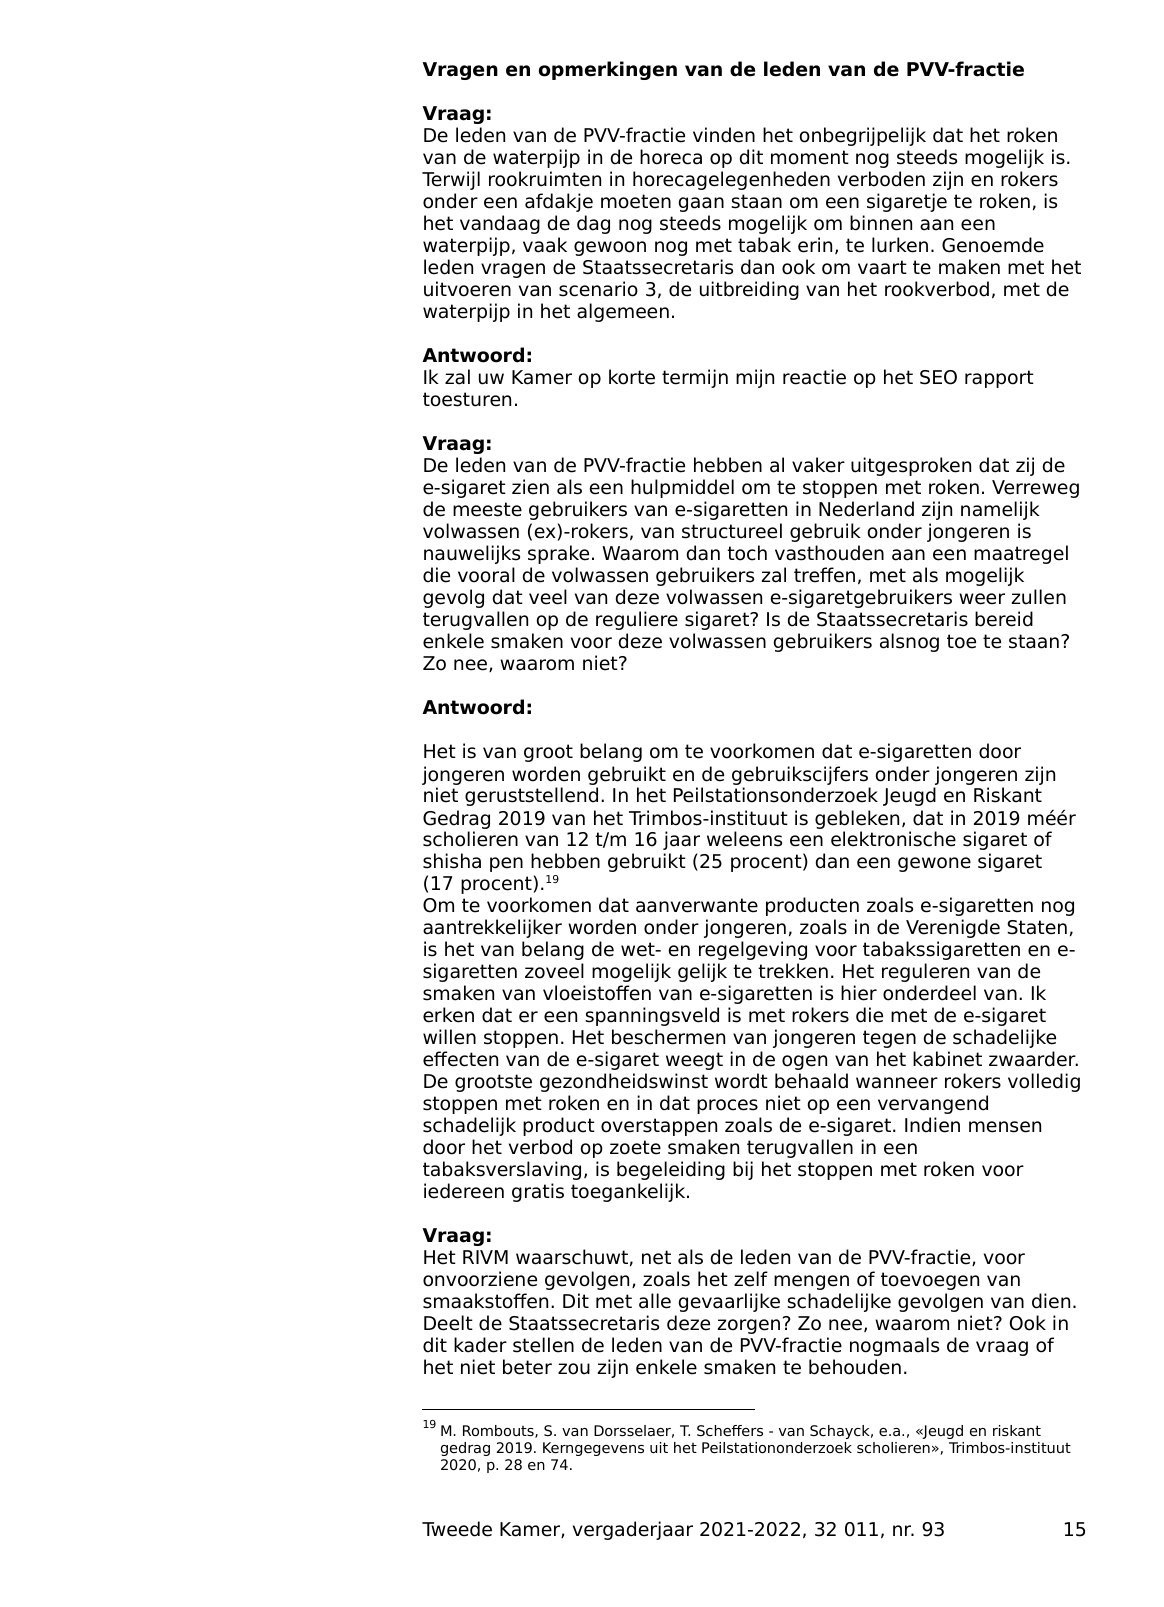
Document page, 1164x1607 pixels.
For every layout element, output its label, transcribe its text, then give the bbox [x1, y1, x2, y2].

text Om te voorkomen dat aanverwante producten zoals e-sigaretten nog aantrekkelijker worden onder jongeren, zoals in de Verenigde Staten, is het van belang de wet- en regelgeving voor tabakssigaretten en e-sigaretten zoveel mogelijk gelijk te trekken. Het reguleren van de smaken van vloeistoffen van e-sigaretten is hier onderdeel van. Ik erken dat er een spanningsveld is met rokers die met de e-sigaret willen stoppen. Het beschermen van jongeren tegen de schadelijke effecten van de e-sigaret weegt in de ogen van het kabinet zwaarder. De grootste gezondheidswinst wordt behaald wanneer rokers volledig stoppen met roken en in dat proces niet op een vervangend schadelijk product overstappen zoals de e-sigaret. Indien mensen door het verbod op zoete smaken terugvallen in een tabaksverslaving, is begeleiding bij het stoppen met roken voor iedereen gratis toegankelijk. [422, 895, 1087, 1203]
text Het is van groot belang om te voorkomen dat e-sigaretten door jongeren worden gebruikt en de gebruikscijfers onder jongeren zijn niet geruststellend. In het Peilstationsonderzoek Jeugd en Riskant Gedrag 2019 van het Trimbos-instituut is gebleken, dat in 2019 méér scholieren van 12 t/m 16 jaar weleens een elektronische sigaret of shisha pen hebben gebruikt (25 procent) dan een gewone sigaret (17 procent). [422, 741, 1087, 895]
subtitle Vraag: [422, 1225, 1087, 1247]
text Ik zal uw Kamer op korte termijn mijn reactie op het SEO rapport toesturen. [422, 367, 1087, 411]
text Het RIVM waarschuwt, net als de leden van de PVV-fractie, voor onvoorziene gevolgen, zoals het zelf mengen of toevoegen van smaakstoffen. Dit met alle gevaarlijke schadelijke gevolgen van dien. Deelt de Staatssecretaris deze zorgen? Zo nee, waarom niet? Ook in dit kader stellen de leden van de PVV-fractie nogmaals de vraag of het niet beter zou zijn enkele smaken te behouden. [422, 1247, 1087, 1379]
text De leden van de PVV-fractie vinden het onbegrijpelijk dat het roken van de waterpijp in de horeca op dit moment nog steeds mogelijk is. Terwijl rookruimten in horecagelegenheden verboden zijn en rokers onder een afdakje moeten gaan staan om een sigaretje te roken, is het vandaag de dag nog steeds mogelijk om binnen aan een waterpijp, vaak gewoon nog met tabak erin, te lurken. Genoemde leden vragen de Staatssecretaris dan ook om vaart te maken met het uitvoeren van scenario 3, de uitbreiding van het rookverbod, met de waterpijp in het algemeen. [422, 125, 1087, 323]
subtitle Vragen en opmerkingen van de leden van de PVV-fractie [422, 59, 1087, 81]
subtitle Antwoord: [422, 697, 1087, 719]
text M. Rombouts, S. van Dorsselaer, T. Scheffers - van Schayck, e.a., «Jeugd en riskant gedrag 2019. Kerngegevens uit het Peilstationonderzoek scholieren», Trimbos-instituut 2020, p. 28 en 74. [422, 1418, 1087, 1474]
text De leden van de PVV-fractie hebben al vaker uitgesproken dat zij de e-sigaret zien als een hulpmiddel om te stoppen met roken. Verreweg de meeste gebruikers van e-sigaretten in Nederland zijn namelijk volwassen (ex)-rokers, van structureel gebruik onder jongeren is nauwelijks sprake. Waarom dan toch vasthouden aan een maatregel die vooral de volwassen gebruikers zal treffen, met als mogelijk gevolg dat veel van deze volwassen e-sigaretgebruikers weer zullen terugvallen op de reguliere sigaret? Is de Staatssecretaris bereid enkele smaken voor deze volwassen gebruikers alsnog toe te staan? Zo nee, waarom niet? [422, 455, 1087, 675]
subtitle Vraag: [422, 433, 1087, 455]
subtitle Antwoord: [422, 345, 1087, 367]
subtitle Vraag: [422, 103, 1087, 125]
